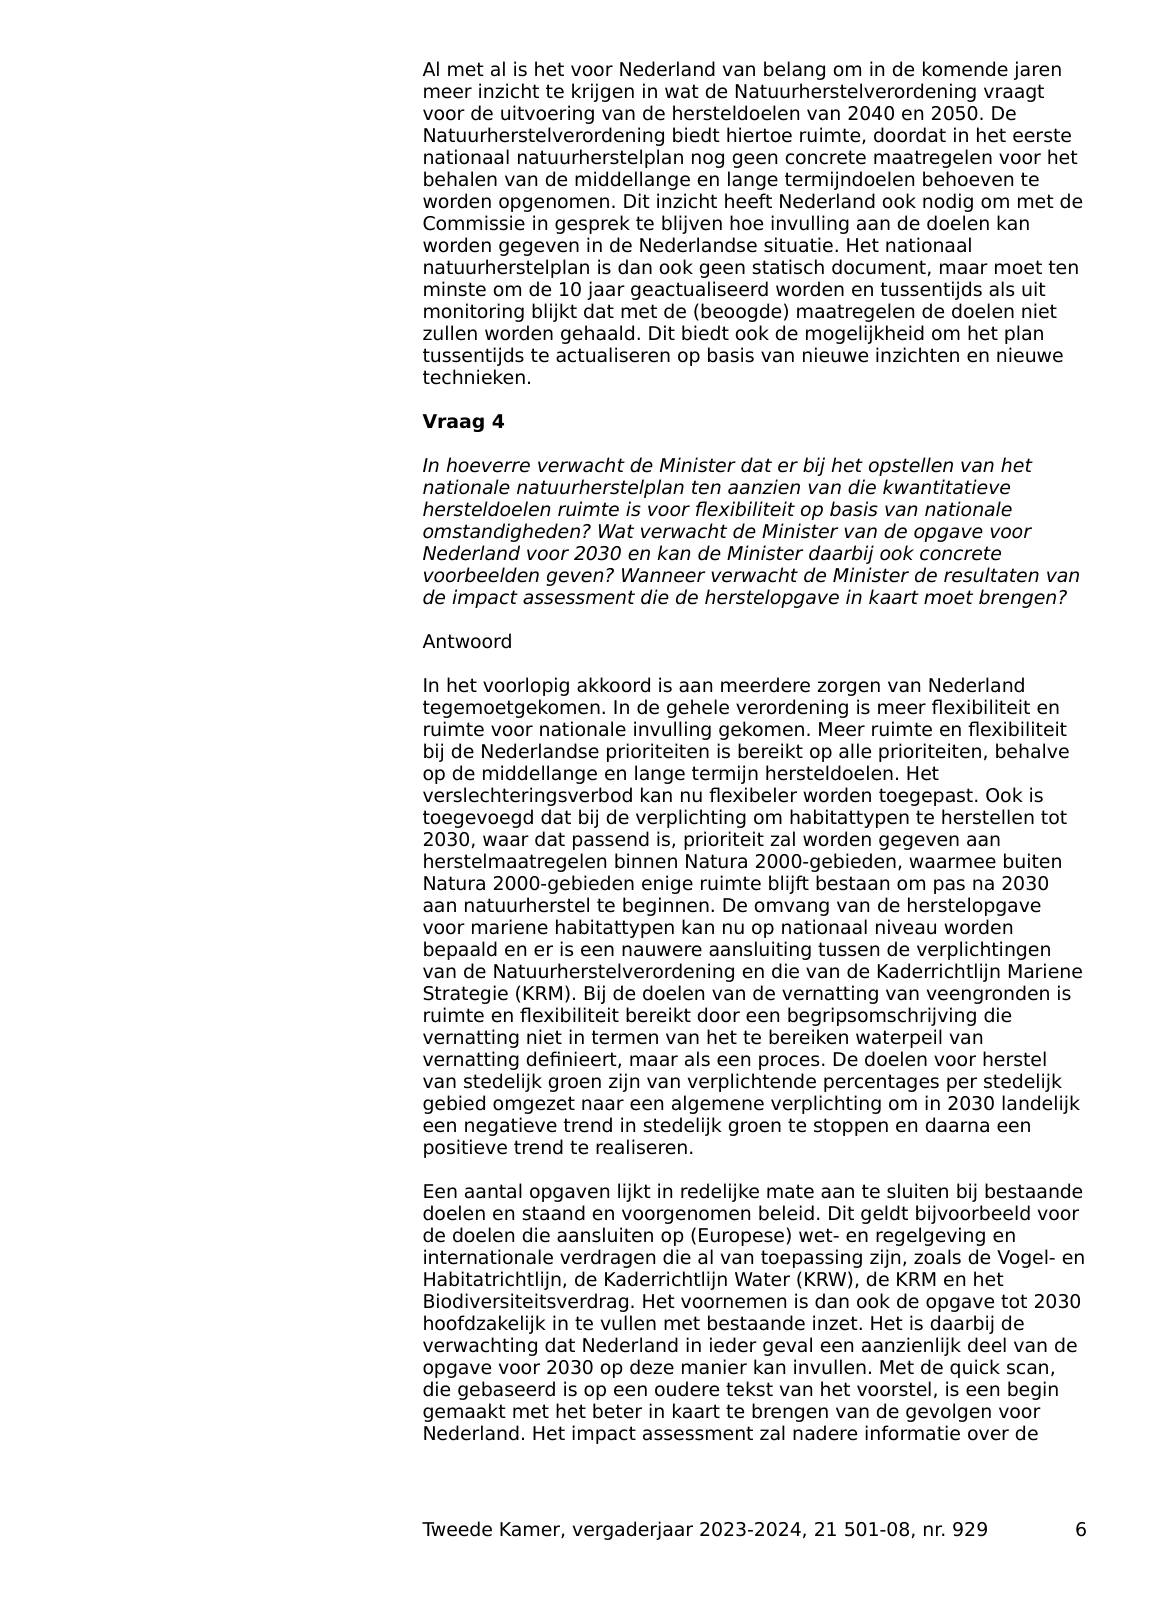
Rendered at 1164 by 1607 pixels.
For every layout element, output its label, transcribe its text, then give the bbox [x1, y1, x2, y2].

subtitle Antwoord [422, 631, 1087, 653]
text Al met al is het voor Nederland van belang om in de komende jaren meer inzicht te krijgen in wat de Natuurherstelverordening vraagt voor de uitvoering van de hersteldoelen van 2040 en 2050. De Natuurherstelverordening biedt hiertoe ruimte, doordat in het eerste nationaal natuurherstelplan nog geen concrete maatregelen voor het behalen van de middellange en lange termijndoelen behoeven te worden opgenomen. Dit inzicht heeft Nederland ook nodig om met de Commissie in gesprek te blijven hoe invulling aan de doelen kan worden gegeven in de Nederlandse situatie. Het nationaal natuurherstelplan is dan ook geen statisch document, maar moet ten minste om de 10 jaar geactualiseerd worden en tussentijds als uit monitoring blijkt dat met de (beoogde) maatregelen de doelen niet zullen worden gehaald. Dit biedt ook de mogelijkheid om het plan tussentijds te actualiseren op basis van nieuwe inzichten en nieuwe technieken. [422, 59, 1087, 389]
subtitle Vraag 4 [422, 411, 1087, 433]
text Een aantal opgaven lijkt in redelijke mate aan te sluiten bij bestaande doelen en staand en voorgenomen beleid. Dit geldt bijvoorbeeld voor de doelen die aansluiten op (Europese) wet- en regelgeving en internationale verdragen die al van toepassing zijn, zoals de Vogel- en Habitatrichtlijn, de Kaderrichtlijn Water (KRW), de KRM en het Biodiversiteitsverdrag. Het voornemen is dan ook de opgave tot 2030 hoofdzakelijk in te vullen met bestaande inzet. Het is daarbij de verwachting dat Nederland in ieder geval een aanzienlijk deel van de opgave voor 2030 op deze manier kan invullen. Met de quick scan, die gebaseerd is op een oudere tekst van het voorstel, is een begin gemaakt met het beter in kaart te brengen van de gevolgen voor Nederland. Het impact assessment zal nadere informatie over de [422, 1181, 1087, 1445]
text In hoeverre verwacht de Minister dat er bij het opstellen van het nationale natuurherstelplan ten aanzien van die kwantitatieve hersteldoelen ruimte is voor flexibiliteit op basis van nationale omstandigheden? Wat verwacht de Minister van de opgave voor Nederland voor 2030 en kan de Minister daarbij ook concrete voorbeelden geven? Wanneer verwacht de Minister de resultaten van de impact assessment die de herstelopgave in kaart moet brengen? [422, 455, 1087, 609]
text In het voorlopig akkoord is aan meerdere zorgen van Nederland tegemoetgekomen. In de gehele verordening is meer flexibiliteit en ruimte voor nationale invulling gekomen. Meer ruimte en flexibiliteit bij de Nederlandse prioriteiten is bereikt op alle prioriteiten, behalve op de middellange en lange termijn hersteldoelen. Het verslechteringsverbod kan nu flexibeler worden toegepast. Ook is toegevoegd dat bij de verplichting om habitattypen te herstellen tot 2030, waar dat passend is, prioriteit zal worden gegeven aan herstelmaatregelen binnen Natura 2000-gebieden, waarmee buiten Natura 2000-gebieden enige ruimte blijft bestaan om pas na 2030 aan natuurherstel te beginnen. De omvang van de herstelopgave voor mariene habitattypen kan nu op nationaal niveau worden bepaald en er is een nauwere aansluiting tussen de verplichtingen van de Natuurherstelverordening en die van de Kaderrichtlijn Mariene Strategie (KRM). Bij de doelen van de vernatting van veengronden is ruimte en flexibiliteit bereikt door een begripsomschrijving die vernatting niet in termen van het te bereiken waterpeil van vernatting definieert, maar als een proces. De doelen voor herstel van stedelijk groen zijn van verplichtende percentages per stedelijk gebied omgezet naar een algemene verplichting om in 2030 landelijk een negatieve trend in stedelijk groen te stoppen en daarna een positieve trend te realiseren. [422, 675, 1087, 1159]
